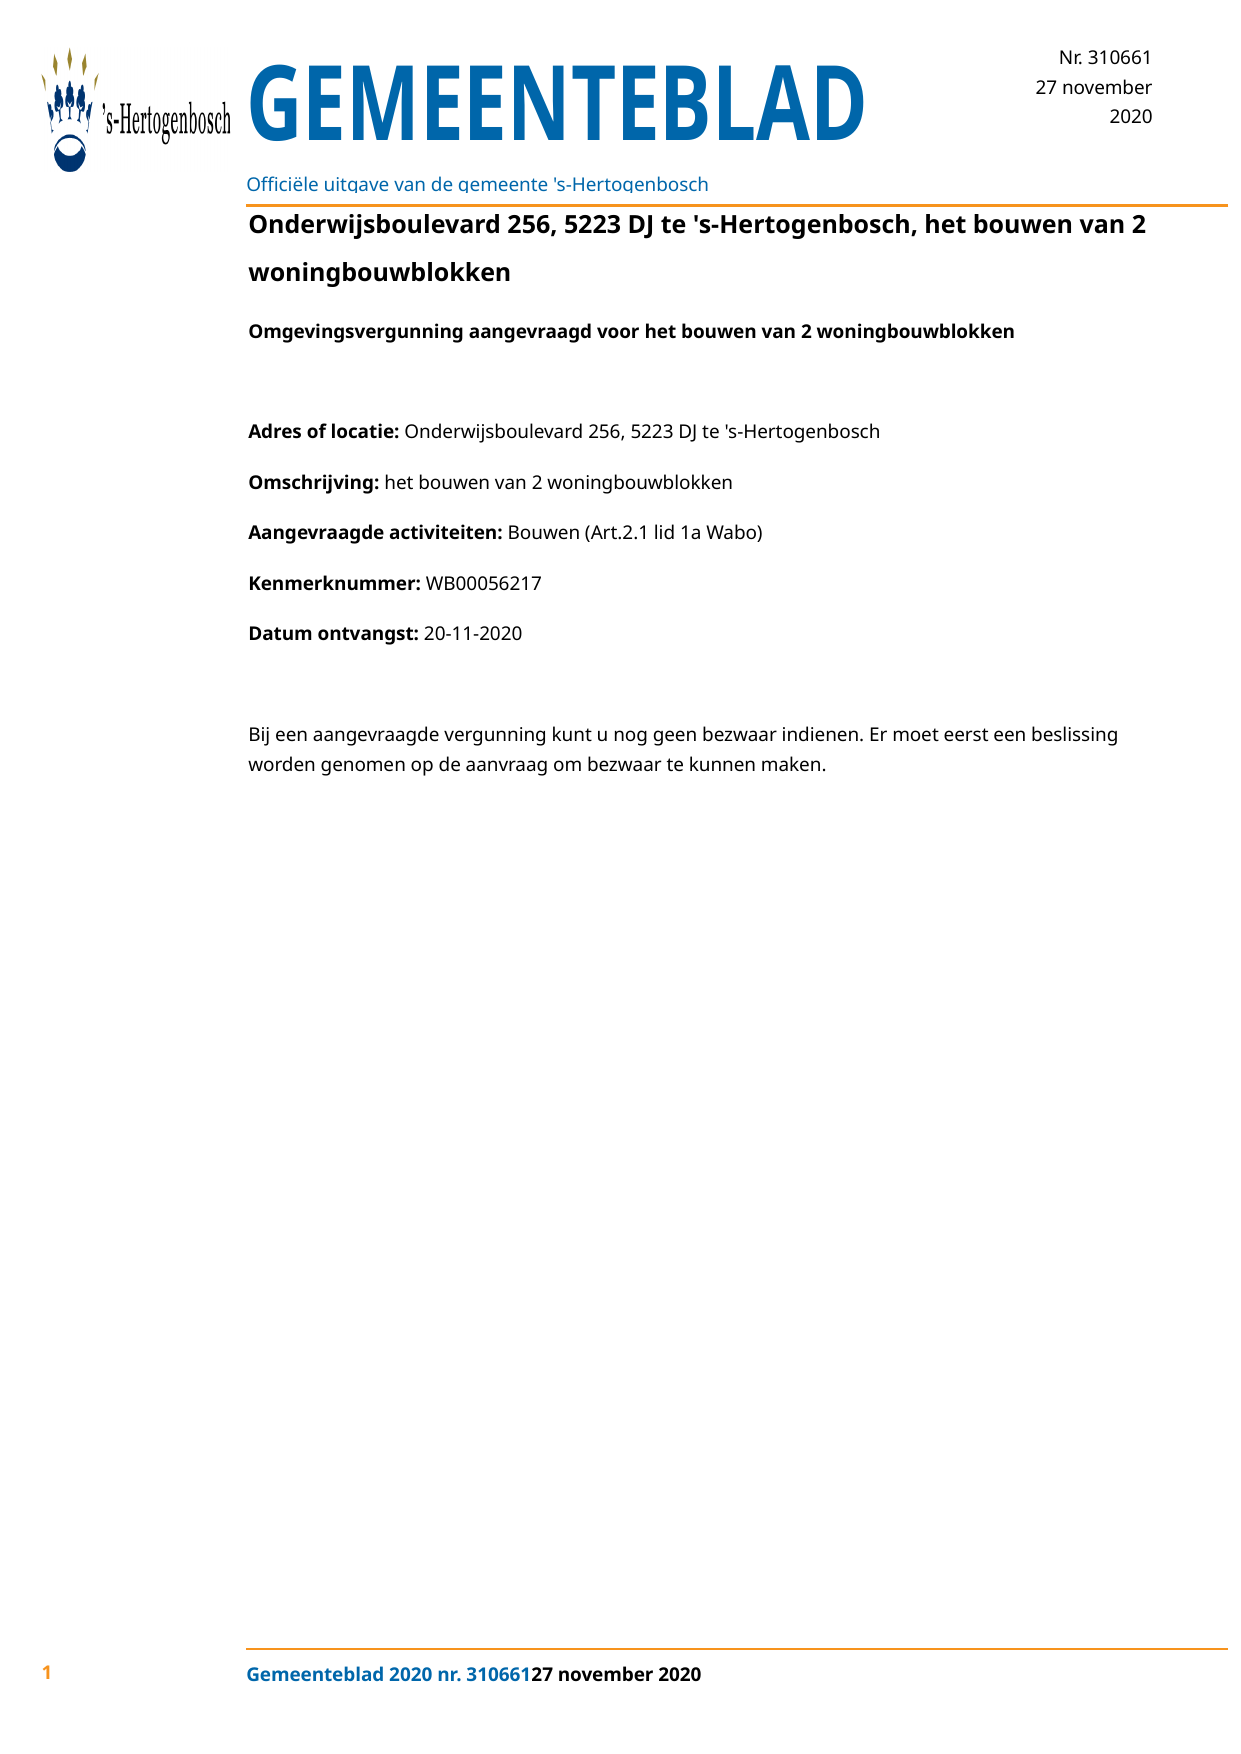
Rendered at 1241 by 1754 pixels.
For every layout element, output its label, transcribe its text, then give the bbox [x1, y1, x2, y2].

text Aangevraagde activiteiten: Bouwen (Art.2.1 lid 1a Wabo) [248, 519, 1152, 545]
picture [41, 47, 231, 172]
text Bij een aangevraagde vergunning kunt u nog geen bezwaar indienen. Er moet eerst een beslissing worden genomen op de aanvraag om bezwaar te kunnen maken. [248, 721, 1152, 777]
text Datum ontvangst: 20-11-2020 [248, 620, 1152, 646]
text Onderwijsboulevard 256, 5223 DJ te 's-Hertogenbosch, het bouwen van 2 woningbouwblokken [248, 207, 1152, 288]
text Kenmerknummer: WB00056217 [248, 570, 1152, 596]
text Adres of locatie: Onderwijsboulevard 256, 5223 DJ te 's-Hertogenbosch [248, 419, 1152, 444]
text Omgevingsvergunning aangevraagd voor het bouwen van 2 woningbouwblokken [248, 318, 1152, 344]
text Omschrijving: het bouwen van 2 woningbouwblokken [248, 469, 1152, 495]
